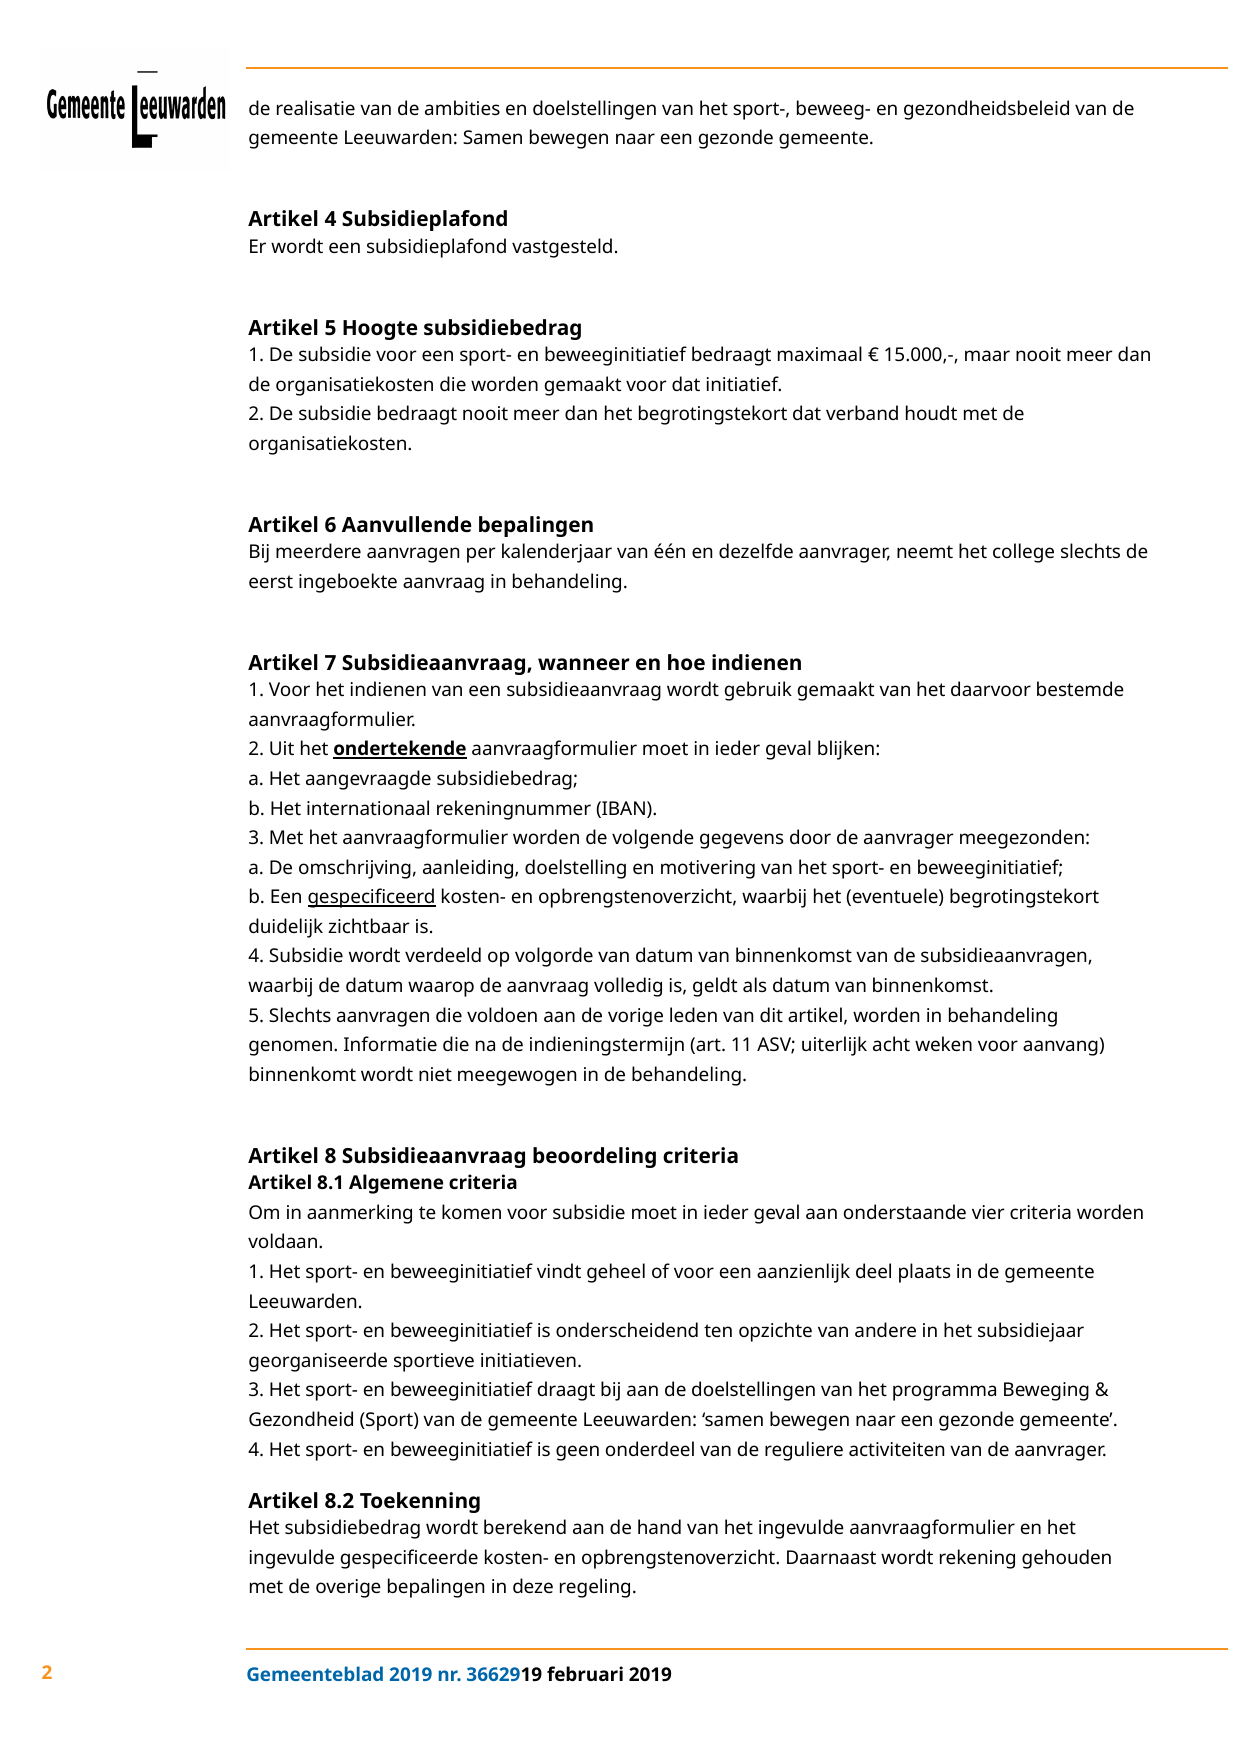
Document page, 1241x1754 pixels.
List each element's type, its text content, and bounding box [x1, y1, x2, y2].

picture [41, 47, 231, 172]
text Artikel 5 Hoogte subsidiebedrag [248, 313, 1152, 341]
text 5. Slechts aanvragen die voldoen aan de vorige leden van dit artikel, worden in behandeling genomen. Informatie die na de indieningstermijn (art. 11 ASV; uiterlijk acht weken voor aanvang) binnenkomt wordt niet meegewogen in de behandeling. [248, 1002, 1152, 1087]
text de realisatie van de ambities en doelstellingen van het sport-, beweeg- en gezondheidsbeleid van de gemeente Leeuwarden: Samen bewegen naar een gezonde gemeente. [248, 95, 1152, 150]
text Er wordt een subsidieplafond vastgesteld. [248, 233, 1152, 258]
text Om in aanmerking te komen voor subsidie moet in ieder geval aan onderstaande vier criteria worden voldaan. [248, 1199, 1152, 1254]
text Het subsidiebedrag wordt berekend aan de hand van het ingevulde aanvraagformulier en het ingevulde gespecificeerde kosten- en opbrengstenoverzicht. Daarnaast wordt rekening gehouden met de overige bepalingen in deze regeling. [248, 1514, 1152, 1599]
text 3. Met het aanvraagformulier worden de volgende gegevens door de aanvrager meegezonden: [248, 824, 1152, 850]
text 2. Uit het ondertekende aanvraagformulier moet in ieder geval blijken: [248, 736, 1152, 761]
text 1. Het sport- en beweeginitiatief vindt geheel of voor een aanzienlijk deel plaats in de gemeente Leeuwarden. [248, 1258, 1152, 1313]
text 2. De subsidie bedraagt nooit meer dan het begrotingstekort dat verband houdt met de organisatiekosten. [248, 400, 1152, 456]
text 2. Het sport- en beweeginitiatief is onderscheidend ten opzichte van andere in het subsidiejaar georganiseerde sportieve initiatieven. [248, 1317, 1152, 1373]
text Artikel 8.2 Toekenning [248, 1486, 1152, 1514]
text 4. Het sport- en beweeginitiatief is geen onderdeel van de reguliere activiteiten van de aanvrager. [248, 1436, 1152, 1461]
text b. Het internationaal rekeningnummer (IBAN). [248, 795, 1152, 821]
text Artikel 6 Aanvullende bepalingen [248, 510, 1152, 538]
text Artikel 8.1 Algemene criteria [248, 1169, 1152, 1195]
text Artikel 7 Subsidieaanvraag, wanneer en hoe indienen [248, 648, 1152, 676]
text Artikel 4 Subsidieplafond [248, 204, 1152, 233]
text 3. Het sport- en beweeginitiatief draagt bij aan de doelstellingen van het programma Beweging & Gezondheid (Sport) van de gemeente Leeuwarden: ‘samen bewegen naar een gezonde gemeente’. [248, 1377, 1152, 1432]
text b. Een gespecificeerd kosten- en opbrengstenoverzicht, waarbij het (eventuele) begrotingstekort duidelijk zichtbaar is. [248, 883, 1152, 939]
text 1. De subsidie voor een sport- en beweeginitiatief bedraagt maximaal € 15.000,-, maar nooit meer dan de organisatiekosten die worden gemaakt voor dat initiatief. [248, 341, 1152, 397]
text Artikel 8 Subsidieaanvraag beoordeling criteria [248, 1141, 1152, 1169]
text 1. Voor het indienen van een subsidieaanvraag wordt gebruik gemaakt van het daarvoor bestemde aanvraagformulier. [248, 676, 1152, 732]
text Bij meerdere aanvragen per kalenderjaar van één en dezelfde aanvrager, neemt het college slechts de eerst ingeboekte aanvraag in behandeling. [248, 538, 1152, 594]
text 4. Subsidie wordt verdeeld op volgorde van datum van binnenkomst van de subsidieaanvragen, waarbij de datum waarop de aanvraag volledig is, geldt als datum van binnenkomst. [248, 943, 1152, 998]
text a. De omschrijving, aanleiding, doelstelling en motivering van het sport- en beweeginitiatief; [248, 854, 1152, 880]
text a. Het aangevraagde subsidiebedrag; [248, 765, 1152, 791]
